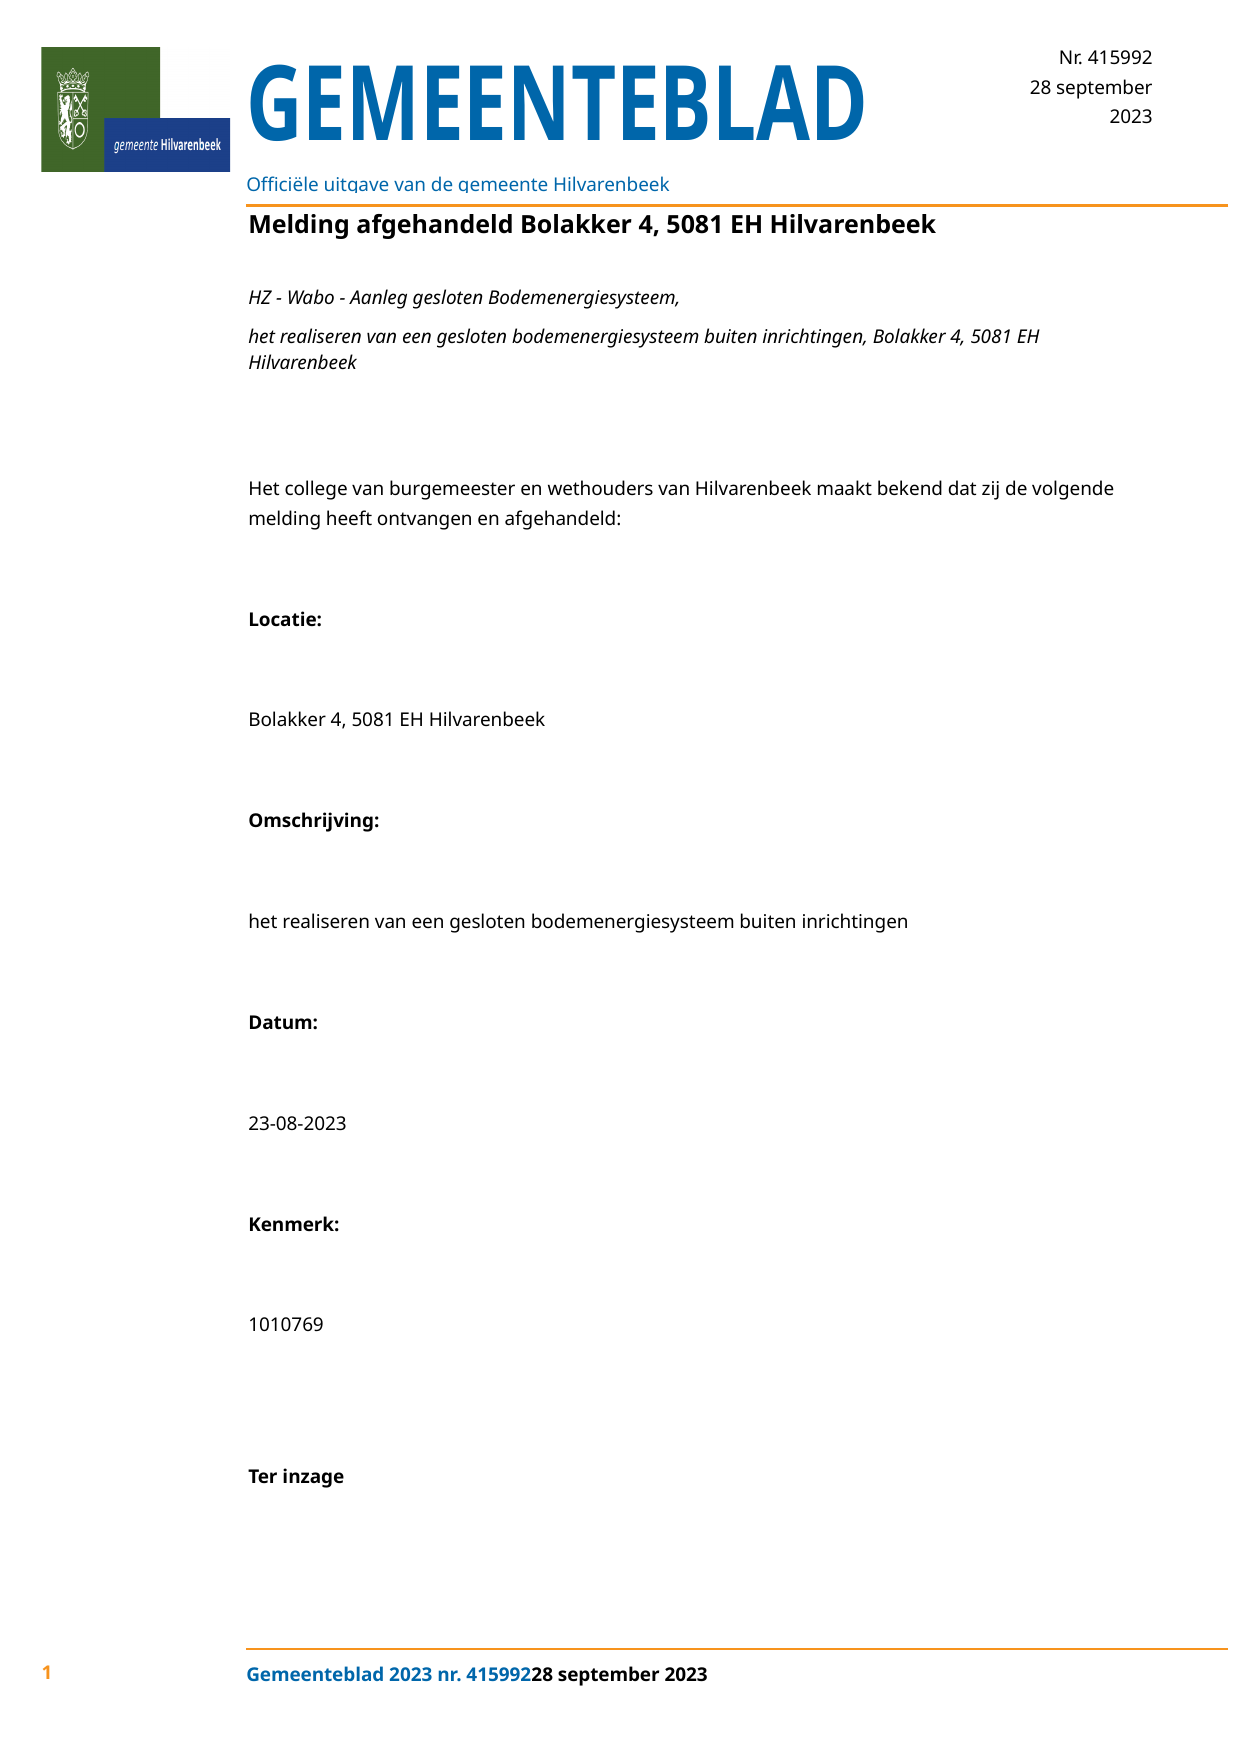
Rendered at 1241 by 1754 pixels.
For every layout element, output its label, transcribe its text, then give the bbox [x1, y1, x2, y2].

text Het college van burgemeester en wethouders van Hilvarenbeek maakt bekend dat zij de volgende melding heeft ontvangen en afgehandeld: [248, 475, 1152, 531]
text Datum: [248, 1009, 1152, 1035]
text 1010769 [248, 1312, 1152, 1337]
text het realiseren van een gesloten bodemenergiesysteem buiten inrichtingen [248, 908, 1152, 934]
text het realiseren van een gesloten bodemenergiesysteem buiten inrichtingen, Bolakker 4, 5081 EH Hilvarenbeek [248, 323, 1152, 374]
text 23-08-2023 [248, 1110, 1152, 1136]
text HZ - Wabo - Aanleg gesloten Bodemenergiesysteem, [248, 284, 1152, 309]
text Kenmerk: [248, 1211, 1152, 1237]
text Omschrijving: [248, 807, 1152, 833]
text Melding afgehandeld Bolakker 4, 5081 EH Hilvarenbeek [248, 207, 1152, 241]
text Locatie: [248, 606, 1152, 632]
text Ter inzage [248, 1463, 1152, 1489]
picture [41, 47, 231, 172]
text Bolakker 4, 5081 EH Hilvarenbeek [248, 707, 1152, 732]
